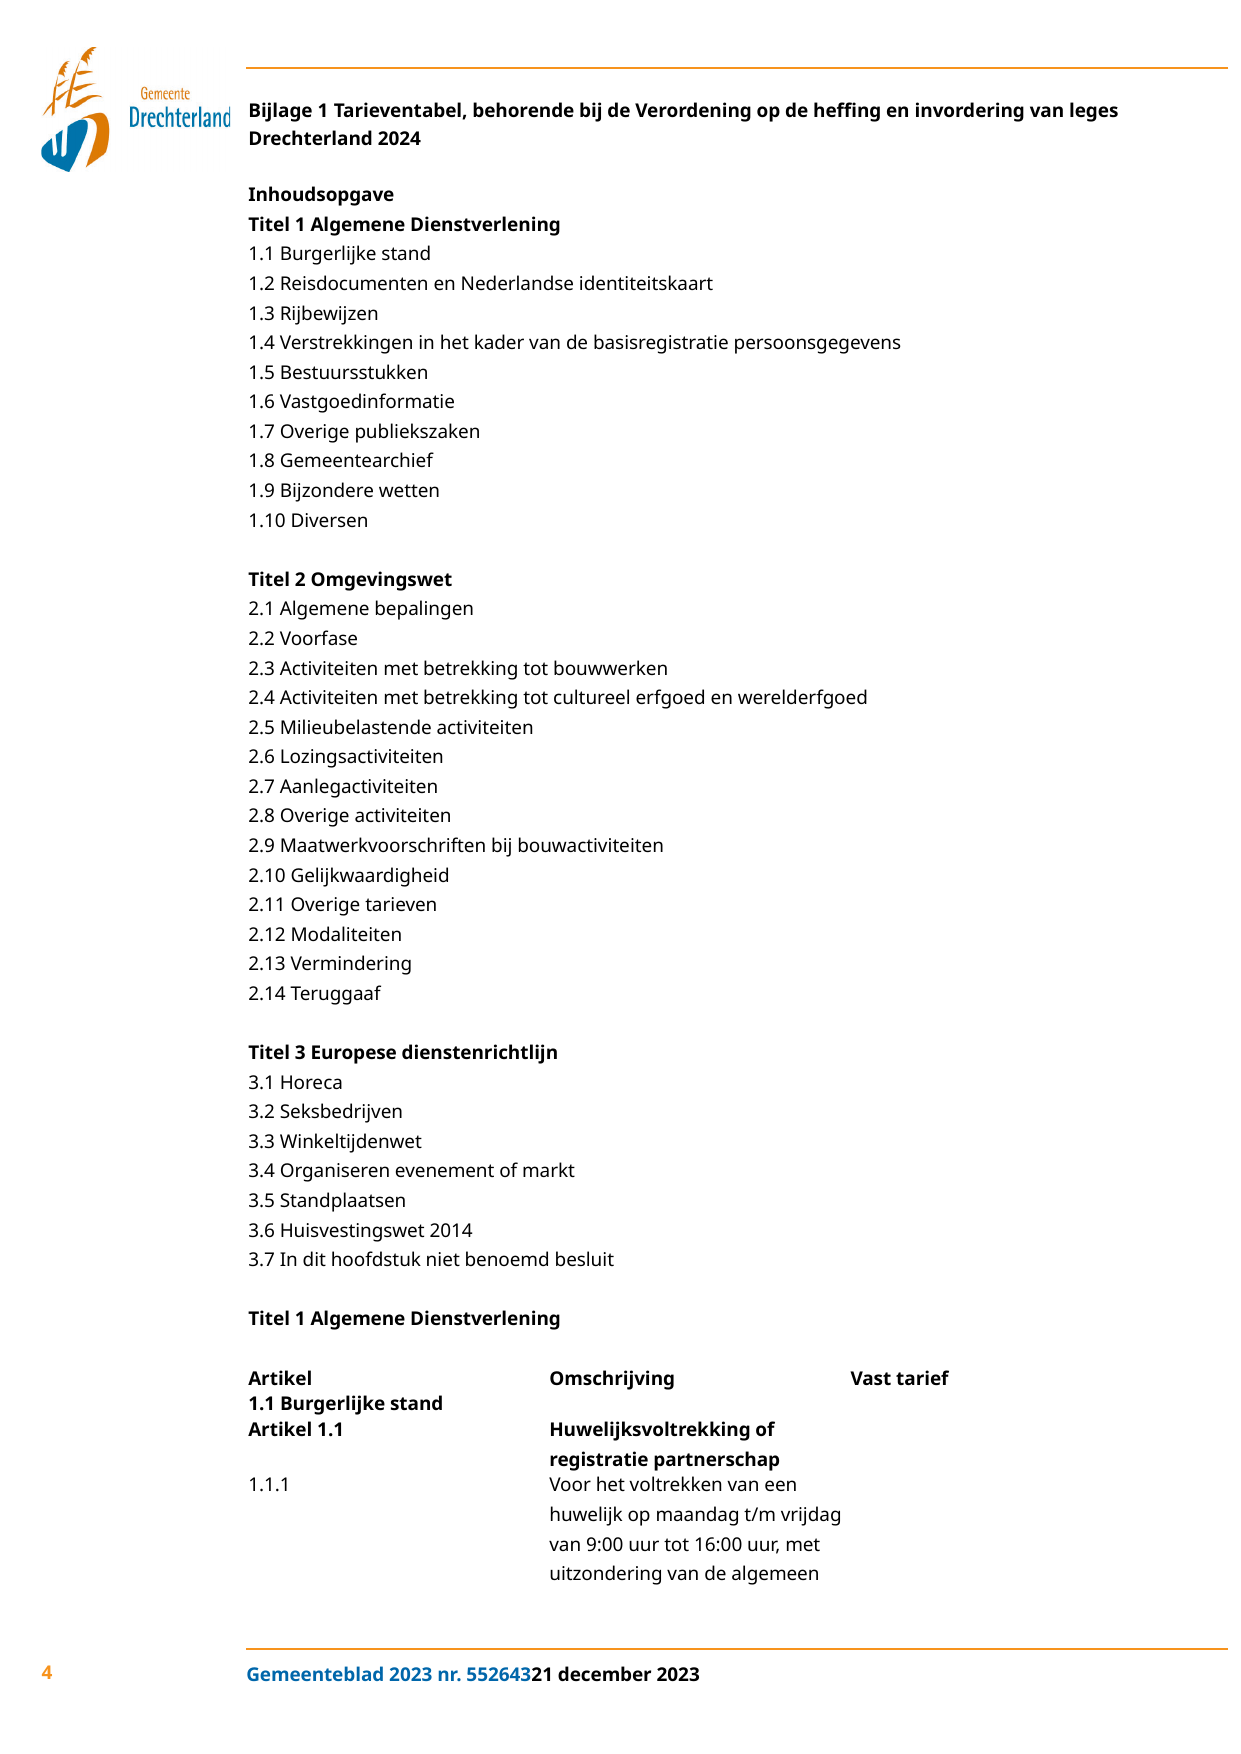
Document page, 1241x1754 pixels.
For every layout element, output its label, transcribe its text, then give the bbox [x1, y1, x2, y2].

table_cell 1.1 Burgerlijke stand [248, 1391, 1152, 1416]
picture [226, 115, 231, 124]
text 2.2 Voorfase [248, 625, 1152, 651]
text 2.6 Lozingsactiviteiten [248, 743, 1152, 769]
text 3.6 Huisvestingswet 2014 [248, 1217, 1152, 1242]
table_header Vast tarief [850, 1365, 1152, 1391]
text 2.9 Maatwerkvoorschriften bij bouwactiviteiten [248, 832, 1152, 858]
text 3.3 Winkeltijdenwet [248, 1128, 1152, 1154]
text 1.5 Bestuursstukken [248, 359, 1152, 384]
text 2.8 Overige activiteiten [248, 803, 1152, 828]
text Inhoudsopgave [248, 181, 1152, 207]
text 1.2 Reisdocumenten en Nederlandse identiteitskaart [248, 270, 1152, 296]
table_header Artikel [248, 1365, 549, 1391]
text 1.9 Bijzondere wetten [248, 477, 1152, 503]
text 3.2 Seksbedrijven [248, 1098, 1152, 1124]
table_cell 1.1.1 [248, 1472, 549, 1586]
text 3.5 Standplaatsen [248, 1187, 1152, 1213]
text 3.7 In dit hoofdstuk niet benoemd besluit [248, 1246, 1152, 1272]
text 1.3 Rijbewijzen [248, 300, 1152, 325]
text 2.11 Overige tarieven [248, 891, 1152, 917]
table_cell [850, 1472, 1152, 1586]
picture [41, 158, 64, 172]
table_cell Artikel 1.1 [248, 1416, 549, 1472]
text 3.1 Horeca [248, 1069, 1152, 1094]
text 2.7 Aanlegactiviteiten [248, 773, 1152, 799]
text 1.7 Overige publiekszaken [248, 418, 1152, 444]
table_cell Huwelijksvoltrekking of registratie partnerschap [549, 1416, 850, 1472]
text 1.4 Verstrekkingen in het kader van de basisregistratie persoonsgegevens [248, 329, 1152, 355]
table_cell Voor het voltrekken van een huwelijk op maandag t/m vrijdag van 9:00 uur tot 16:00 uur, met uitzondering van de algemeen [549, 1472, 850, 1586]
picture [41, 47, 231, 172]
text Titel 3 Europese dienstenrichtlijn [248, 1039, 1152, 1065]
text Titel 2 Omgevingswet [248, 566, 1152, 592]
table_cell [850, 1416, 1152, 1472]
text 2.13 Vermindering [248, 951, 1152, 976]
text 1.8 Gemeentearchief [248, 448, 1152, 473]
text 1.1 Burgerlijke stand [248, 241, 1152, 266]
text 2.5 Milieubelastende activiteiten [248, 714, 1152, 739]
text 3.4 Organiseren evenement of markt [248, 1158, 1152, 1183]
text Bijlage 1 Tarieventabel, behorende bij de Verordening op de heffing en invordering van leges Drechterland 2024 [248, 95, 1152, 152]
table_header Omschrijving [549, 1365, 850, 1391]
text 2.14 Teruggaaf [248, 980, 1152, 1006]
text 2.1 Algemene bepalingen [248, 596, 1152, 621]
text 1.10 Diversen [248, 507, 1152, 532]
text 1.6 Vastgoedinformatie [248, 388, 1152, 414]
text 2.12 Modaliteiten [248, 921, 1152, 947]
text 2.4 Activiteiten met betrekking tot cultureel erfgoed en werelderfgoed [248, 684, 1152, 710]
text 2.10 Gelijkwaardigheid [248, 862, 1152, 887]
text Titel 1 Algemene Dienstverlening [248, 1306, 1152, 1331]
text 2.3 Activiteiten met betrekking tot bouwwerken [248, 655, 1152, 680]
text Titel 1 Algemene Dienstverlening [248, 211, 1152, 237]
